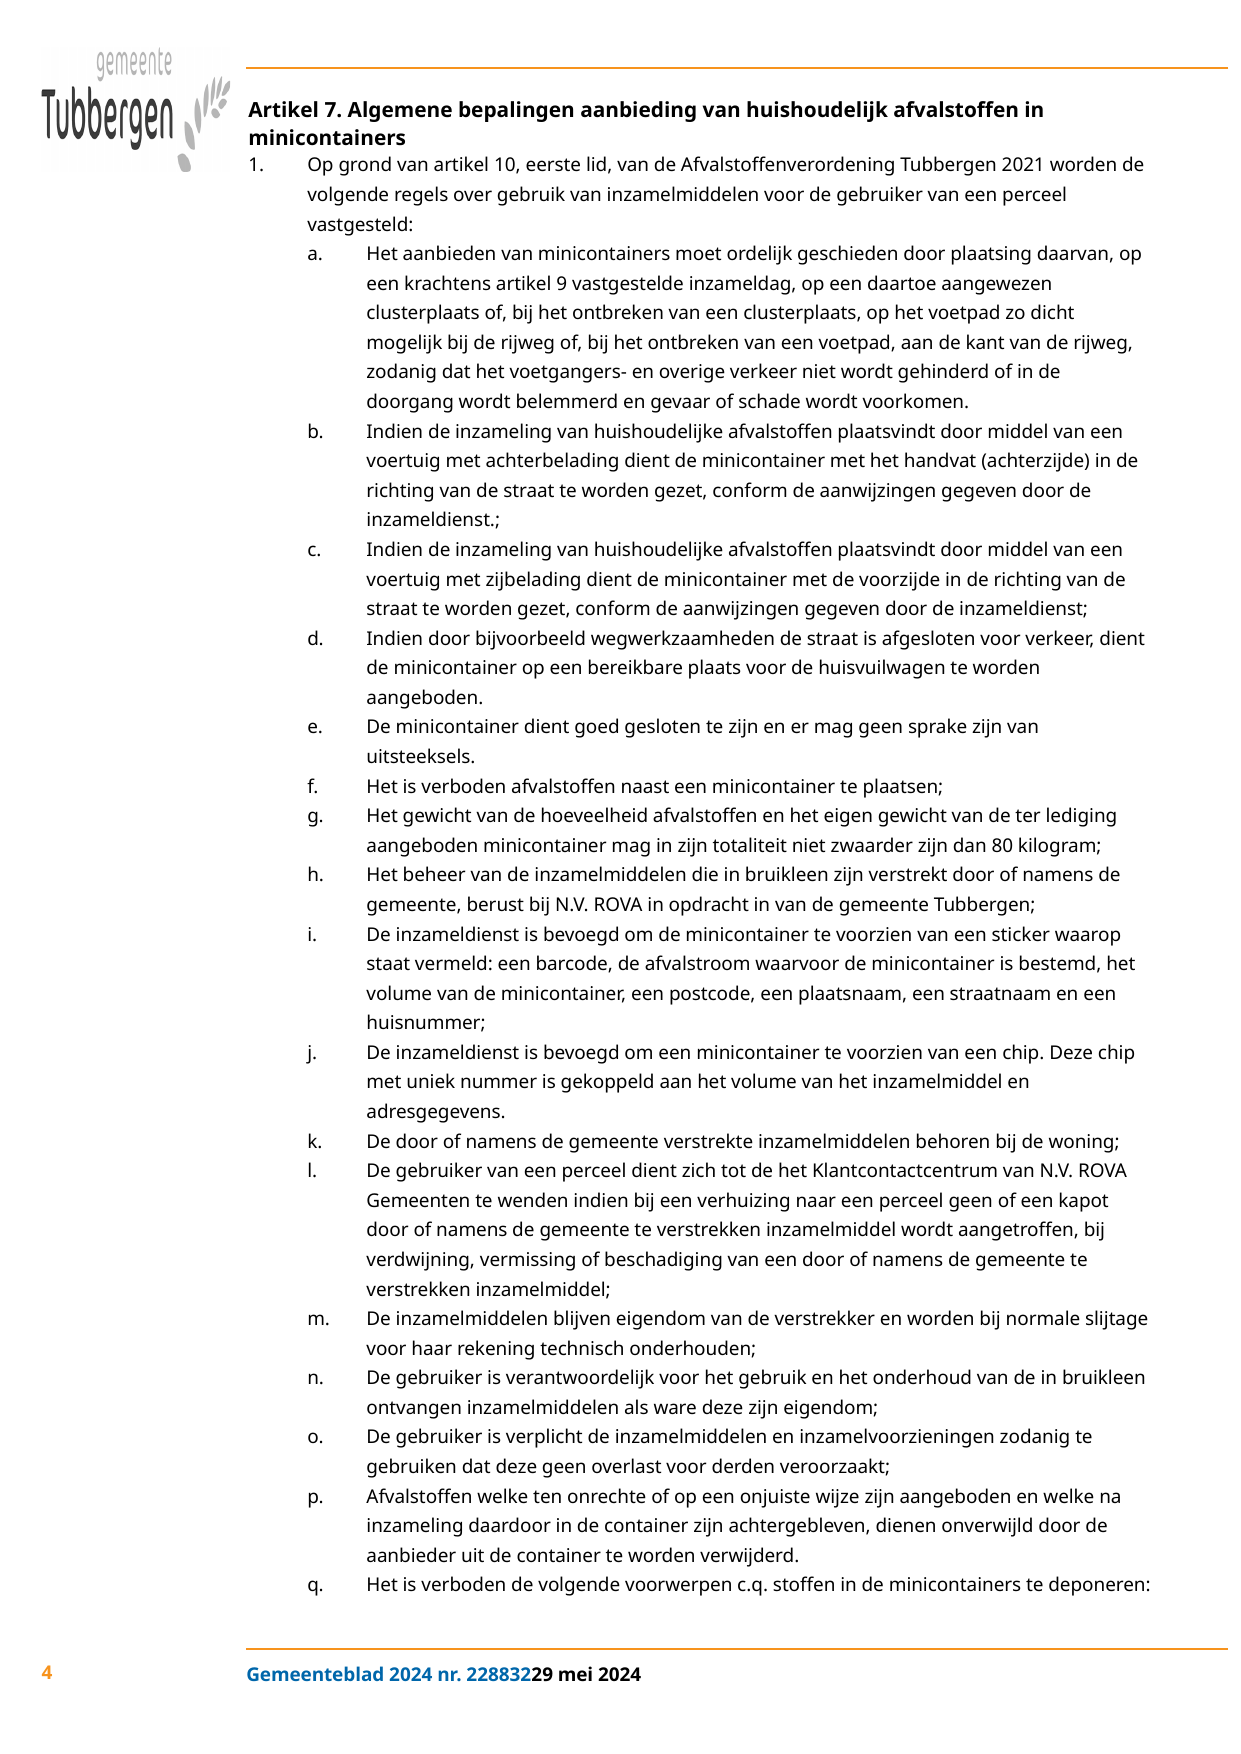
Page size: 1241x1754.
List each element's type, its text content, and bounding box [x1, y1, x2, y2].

list De inzameldienst is bevoegd om de minicontainer te voorzien van een sticker waarop staat vermeld: een barcode, de afvalstroom waarvoor de minicontainer is bestemd, het volume van de minicontainer, een postcode, een plaatsnaam, een straatnaam en een huisnummer; [307, 921, 1152, 1035]
list De gebruiker is verantwoordelijk voor het gebruik en het onderhoud van de in bruikleen ontvangen inzamelmiddelen als ware deze zijn eigendom; [307, 1364, 1152, 1420]
list Het gewicht van de hoeveelheid afvalstoffen en het eigen gewicht van de ter lediging aangeboden minicontainer mag in zijn totaliteit niet zwaarder zijn dan 80 kilogram; [307, 802, 1152, 858]
list Het beheer van de inzamelmiddelen die in bruikleen zijn verstrekt door of namens de gemeente, berust bij N.V. ROVA in opdracht in van de gemeente Tubbergen; [307, 862, 1152, 917]
picture [41, 47, 231, 172]
list Afvalstoffen welke ten onrechte of op een onjuiste wijze zijn aangeboden en welke na inzameling daardoor in de container zijn achtergebleven, dienen onverwijld door de aanbieder uit de container te worden verwijderd. [307, 1483, 1152, 1568]
list Op grond van artikel 10, eerste lid, van de Afvalstoffenverordening Tubbergen 2021 worden de volgende regels over gebruik van inzamelmiddelen voor de gebruiker van een perceel vastgesteld: [248, 152, 1152, 237]
list Het is verboden afvalstoffen naast een minicontainer te plaatsen; [307, 773, 1152, 799]
list De gebruiker is verplicht de inzamelmiddelen en inzamelvoorzieningen zodanig te gebruiken dat deze geen overlast voor derden veroorzaakt; [307, 1424, 1152, 1479]
list De gebruiker van een perceel dient zich tot de het Klantcontactcentrum van N.V. ROVA Gemeenten te wenden indien bij een verhuizing naar een perceel geen of een kapot door of namens de gemeente te verstrekken inzamelmiddel wordt aangetroffen, bij verdwijning, vermissing of beschadiging van een door of namens de gemeente te verstrekken inzamelmiddel; [307, 1157, 1152, 1302]
list De door of namens de gemeente verstrekte inzamelmiddelen behoren bij de woning; [307, 1128, 1152, 1154]
list De inzameldienst is bevoegd om een minicontainer te voorzien van een chip. Deze chip met uniek nummer is gekoppeld aan het volume van het inzamelmiddel en adresgegevens. [307, 1039, 1152, 1124]
list Indien de inzameling van huishoudelijke afvalstoffen plaatsvindt door middel van een voertuig met achterbelading dient de minicontainer met het handvat (achterzijde) in de richting van de straat te worden gezet, conform de aanwijzingen gegeven door de inzameldienst.; [307, 418, 1152, 532]
list Indien door bijvoorbeeld wegwerkzaamheden de straat is afgesloten voor verkeer, dient de minicontainer op een bereikbare plaats voor de huisvuilwagen te worden aangeboden. [307, 625, 1152, 710]
list Het aanbieden van minicontainers moet ordelijk geschieden door plaatsing daarvan, op een krachtens artikel 9 vastgestelde inzameldag, op een daartoe aangewezen clusterplaats of, bij het ontbreken van een clusterplaats, op het voetpad zo dicht mogelijk bij de rijweg of, bij het ontbreken van een voetpad, aan de kant van de rijweg, zodanig dat het voetgangers- en overige verkeer niet wordt gehinderd of in de doorgang wordt belemmerd en gevaar of schade wordt voorkomen. [307, 240, 1152, 414]
list De inzamelmiddelen blijven eigendom van de verstrekker en worden bij normale slijtage voor haar rekening technisch onderhouden; [307, 1305, 1152, 1361]
list De minicontainer dient goed gesloten te zijn en er mag geen sprake zijn van uitsteeksels. [307, 714, 1152, 769]
list Indien de inzameling van huishoudelijke afvalstoffen plaatsvindt door middel van een voertuig met zijbelading dient de minicontainer met de voorzijde in de richting van de straat te worden gezet, conform de aanwijzingen gegeven door de inzameldienst; [307, 536, 1152, 621]
text Artikel 7. Algemene bepalingen aanbieding van huishoudelijk afvalstoffen in minicontainers [248, 95, 1152, 152]
list Het is verboden de volgende voorwerpen c.q. stoffen in de minicontainers te deponeren: [307, 1572, 1152, 1597]
